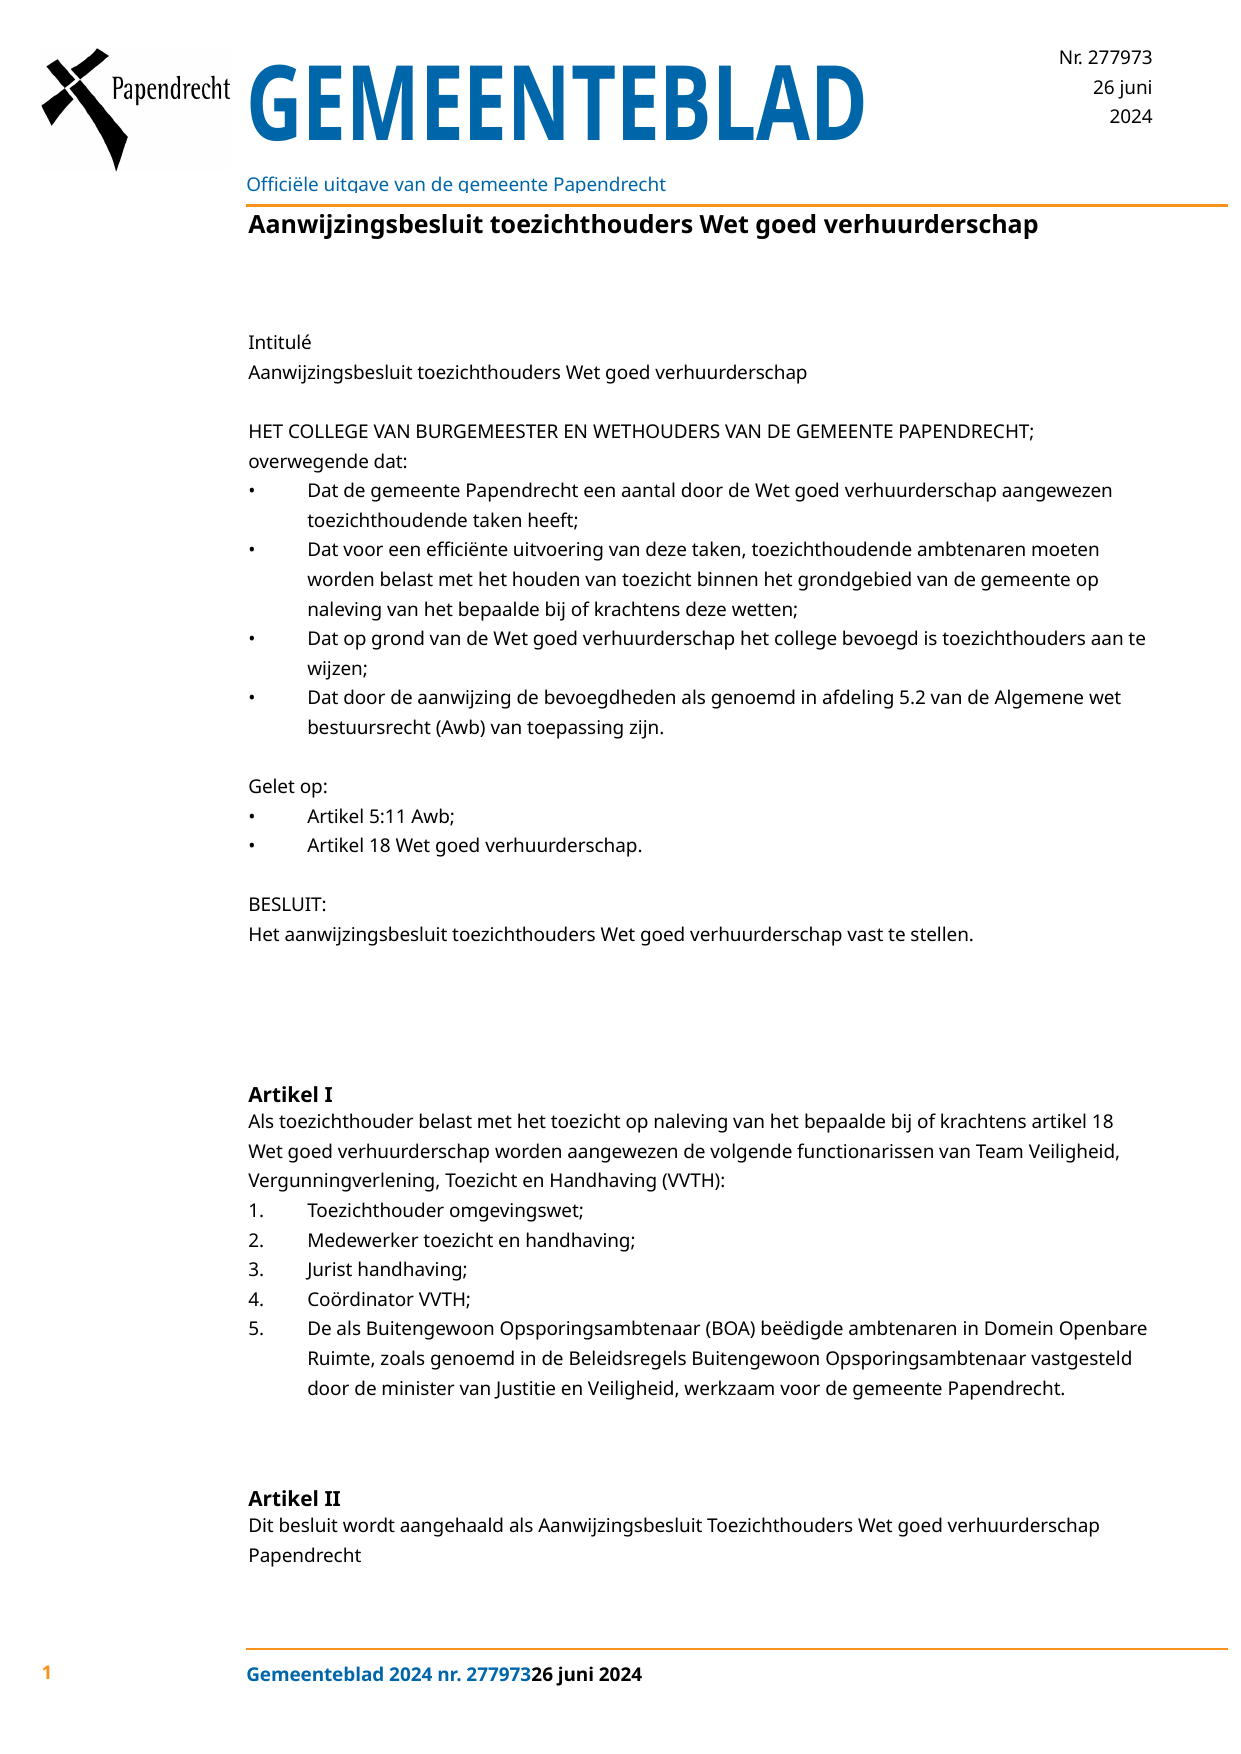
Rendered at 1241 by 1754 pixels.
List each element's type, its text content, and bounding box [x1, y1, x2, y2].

list Medewerker toezicht en handhaving; [248, 1227, 1152, 1252]
text Dit besluit wordt aangehaald als Aanwijzingsbesluit Toezichthouders Wet goed verhuurderschap Papendrecht [248, 1513, 1152, 1568]
list Dat de gemeente Papendrecht een aantal door de Wet goed verhuurderschap aangewezen toezichthoudende taken heeft; [248, 477, 1152, 533]
list Coördinator VVTH; [248, 1286, 1152, 1312]
text Artikel II [248, 1484, 1152, 1513]
text Intitulé [248, 329, 1152, 355]
text Als toezichthouder belast met het toezicht op naleving van het bepaalde bij of krachtens artikel 18 Wet goed verhuurderschap worden aangewezen de volgende functionarissen van Team Veiligheid, Vergunningverlening, Toezicht en Handhaving (VVTH): [248, 1108, 1152, 1193]
picture [41, 47, 231, 172]
list Dat voor een efficiënte uitvoering van deze taken, toezichthoudende ambtenaren moeten worden belast met het houden van toezicht binnen het grondgebied van de gemeente op naleving van het bepaalde bij of krachtens deze wetten; [248, 537, 1152, 621]
text HET COLLEGE VAN BURGEMEESTER EN WETHOUDERS VAN DE GEMEENTE PAPENDRECHT; [248, 418, 1152, 444]
text BESLUIT: [248, 892, 1152, 917]
list De als Buitengewoon Opsporingsambtenaar (BOA) beëdigde ambtenaren in Domein Openbare Ruimte, zoals genoemd in de Beleidsregels Buitengewoon Opsporingsambtenaar vastgesteld door de minister van Justitie en Veiligheid, werkzaam voor de gemeente Papendrecht. [248, 1316, 1152, 1400]
text Gelet op: [248, 773, 1152, 799]
text Aanwijzingsbesluit toezichthouders Wet goed verhuurderschap [248, 359, 1152, 385]
list Dat door de aanwijzing de bevoegdheden als genoemd in afdeling 5.2 van de Algemene wet bestuursrecht (Awb) van toepassing zijn. [248, 684, 1152, 740]
text Artikel I [248, 1080, 1152, 1108]
list Dat op grond van de Wet goed verhuurderschap het college bevoegd is toezichthouders aan te wijzen; [248, 625, 1152, 681]
list Jurist handhaving; [248, 1256, 1152, 1282]
text overwegende dat: [248, 448, 1152, 473]
text Het aanwijzingsbesluit toezichthouders Wet goed verhuurderschap vast te stellen. [248, 921, 1152, 947]
list Artikel 18 Wet goed verhuurderschap. [248, 832, 1152, 858]
list Toezichthouder omgevingswet; [248, 1197, 1152, 1223]
list Artikel 5:11 Awb; [248, 803, 1152, 828]
text Aanwijzingsbesluit toezichthouders Wet goed verhuurderschap [248, 207, 1152, 241]
